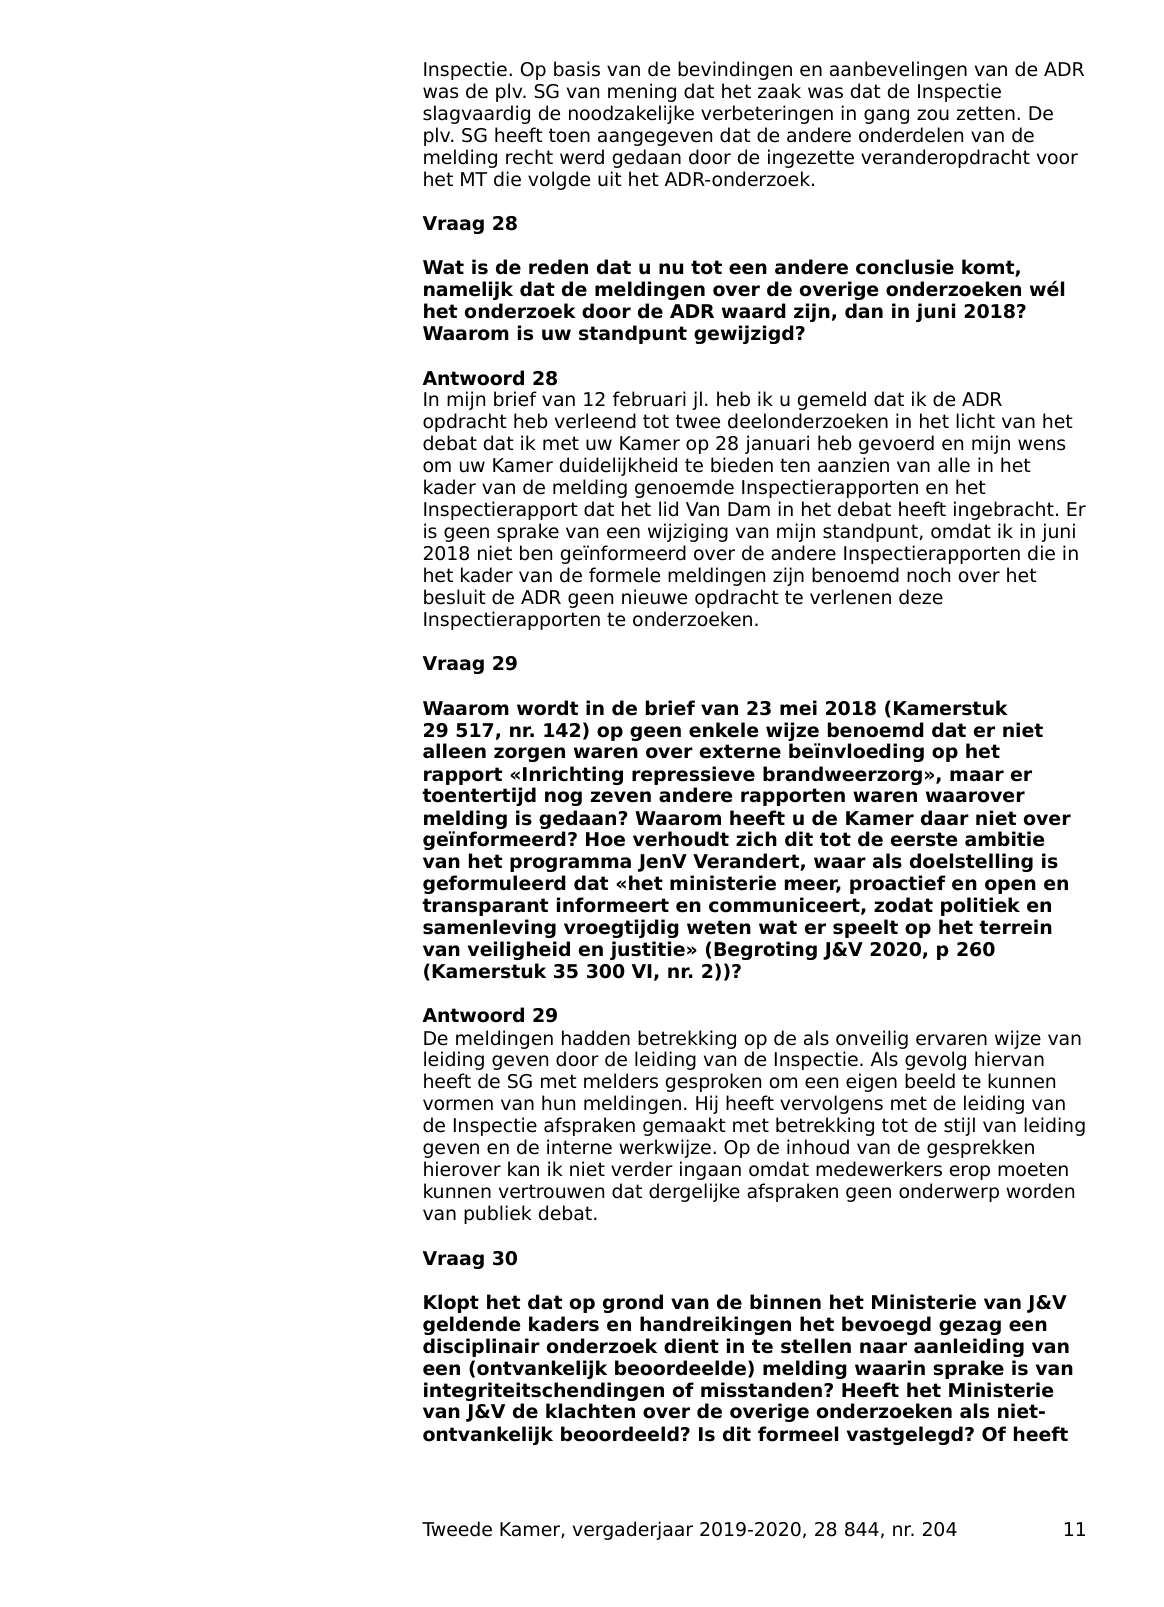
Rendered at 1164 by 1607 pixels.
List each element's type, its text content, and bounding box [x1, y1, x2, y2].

text De meldingen hadden betrekking op de als onveilig ervaren wijze van leiding geven door de leiding van de Inspectie. Als gevolg hiervan heeft de SG met melders gesproken om een eigen beeld te kunnen vormen van hun meldingen. Hij heeft vervolgens met de leiding van de Inspectie afspraken gemaakt met betrekking tot de stijl van leiding geven en de interne werkwijze. Op de inhoud van de gesprekken hierover kan ik niet verder ingaan omdat medewerkers erop moeten kunnen vertrouwen dat dergelijke afspraken geen onderwerp worden van publiek debat. [422, 1027, 1087, 1225]
text Waarom wordt in de brief van 23 mei 2018 (Kamerstuk 29 517, nr. 142) op geen enkele wijze benoemd dat er niet alleen zorgen waren over externe beïnvloeding op het rapport «Inrichting repressieve brandweerzorg», maar er toentertijd nog zeven andere rapporten waren waarover melding is gedaan? Waarom heeft u de Kamer daar niet over geïnformeerd? Hoe verhoudt zich dit tot de eerste ambitie van het programma JenV Verandert, waar als doelstelling is geformuleerd dat «het ministerie meer, proactief en open en transparant informeert en communiceert, zodat politiek en samenleving vroegtijdig weten wat er speelt op het terrein van veiligheid en justitie» (Begroting J&V 2020, p 260 (Kamerstuk 35 300 VI, nr. 2))? [422, 697, 1087, 983]
subtitle Antwoord 29 [422, 1005, 1087, 1027]
subtitle Vraag 30 [422, 1247, 1087, 1269]
subtitle Antwoord 28 [422, 367, 1087, 389]
text Wat is de reden dat u nu tot een andere conclusie komt, namelijk dat de meldingen over de overige onderzoeken wél het onderzoek door de ADR waard zijn, dan in juni 2018? Waarom is uw standpunt gewijzigd? [422, 257, 1087, 345]
text In mijn brief van 12 februari jl. heb ik u gemeld dat ik de ADR opdracht heb verleend tot twee deelonderzoeken in het licht van het debat dat ik met uw Kamer op 28 januari heb gevoerd en mijn wens om uw Kamer duidelijkheid te bieden ten aanzien van alle in het kader van de melding genoemde Inspectierapporten en het Inspectierapport dat het lid Van Dam in het debat heeft ingebracht. Er is geen sprake van een wijziging van mijn standpunt, omdat ik in juni 2018 niet ben geïnformeerd over de andere Inspectierapporten die in het kader van de formele meldingen zijn benoemd noch over het besluit de ADR geen nieuwe opdracht te verlenen deze Inspectierapporten te onderzoeken. [422, 389, 1087, 631]
subtitle Vraag 28 [422, 213, 1087, 235]
text Inspectie. Op basis van de bevindingen en aanbevelingen van de ADR was de plv. SG van mening dat het zaak was dat de Inspectie slagvaardig de noodzakelijke verbeteringen in gang zou zetten. De plv. SG heeft toen aangegeven dat de andere onderdelen van de melding recht werd gedaan door de ingezette veranderopdracht voor het MT die volgde uit het ADR-onderzoek. [422, 59, 1087, 191]
subtitle Vraag 29 [422, 653, 1087, 675]
text Klopt het dat op grond van de binnen het Ministerie van J&V geldende kaders en handreikingen het bevoegd gezag een disciplinair onderzoek dient in te stellen naar aanleiding van een (ontvankelijk beoordeelde) melding waarin sprake is van integriteitschendingen of misstanden? Heeft het Ministerie van J&V de klachten over de overige onderzoeken als niet-ontvankelijk beoordeeld? Is dit formeel vastgelegd? Of heeft [422, 1292, 1087, 1445]
